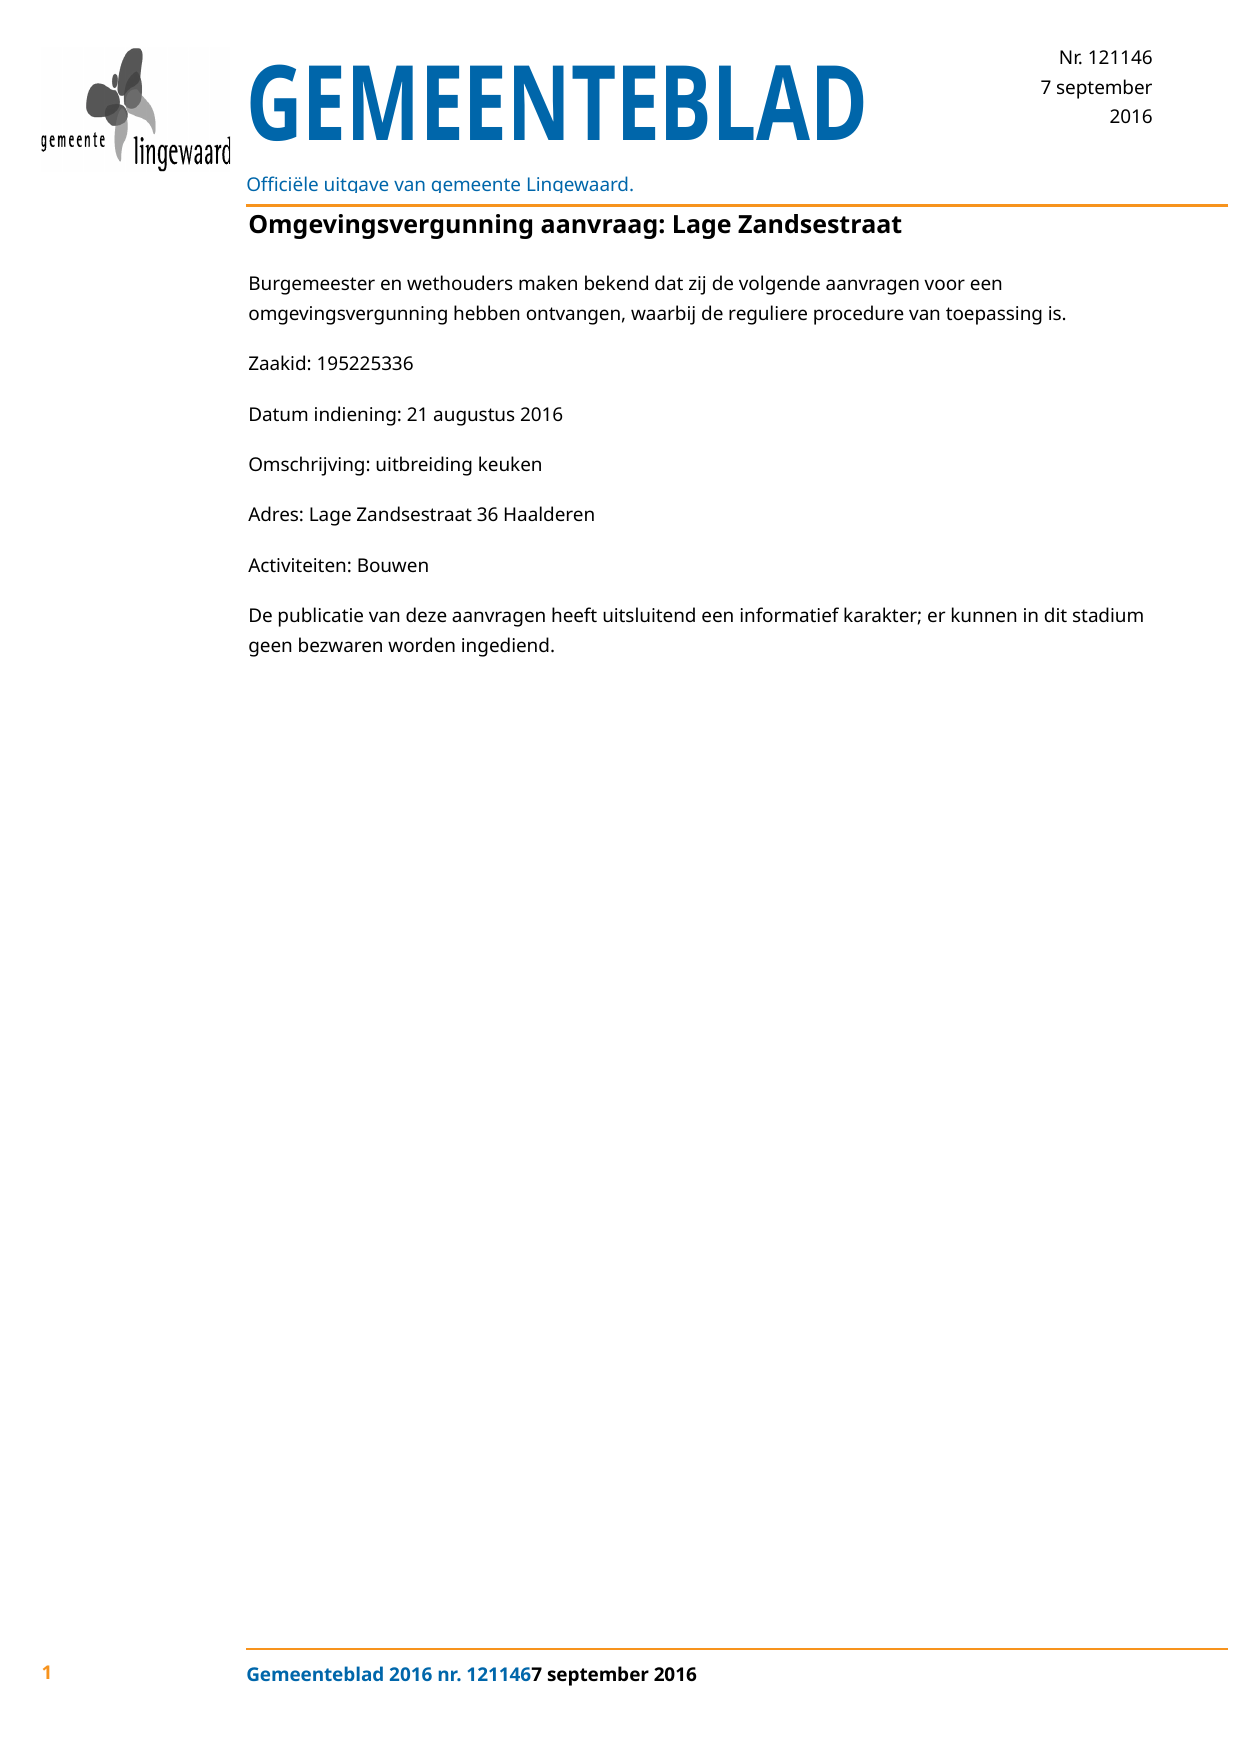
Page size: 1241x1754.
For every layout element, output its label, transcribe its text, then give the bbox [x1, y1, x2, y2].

text Burgemeester en wethouders maken bekend dat zij de volgende aanvragen voor een omgevingsvergunning hebben ontvangen, waarbij de reguliere procedure van toepassing is. [248, 270, 1152, 326]
text Activiteiten: Bouwen [248, 552, 1152, 578]
text Omschrijving: uitbreiding keuken [248, 451, 1152, 477]
text Omgevingsvergunning aanvraag: Lage Zandsestraat [248, 207, 1152, 241]
text Adres: Lage Zandsestraat 36 Haalderen [248, 502, 1152, 527]
picture [41, 47, 231, 172]
text Datum indiening: 21 augustus 2016 [248, 401, 1152, 426]
text De publicatie van deze aanvragen heeft uitsluitend een informatief karakter; er kunnen in dit stadium geen bezwaren worden ingediend. [248, 602, 1152, 658]
text Zaakid: 195225336 [248, 350, 1152, 376]
